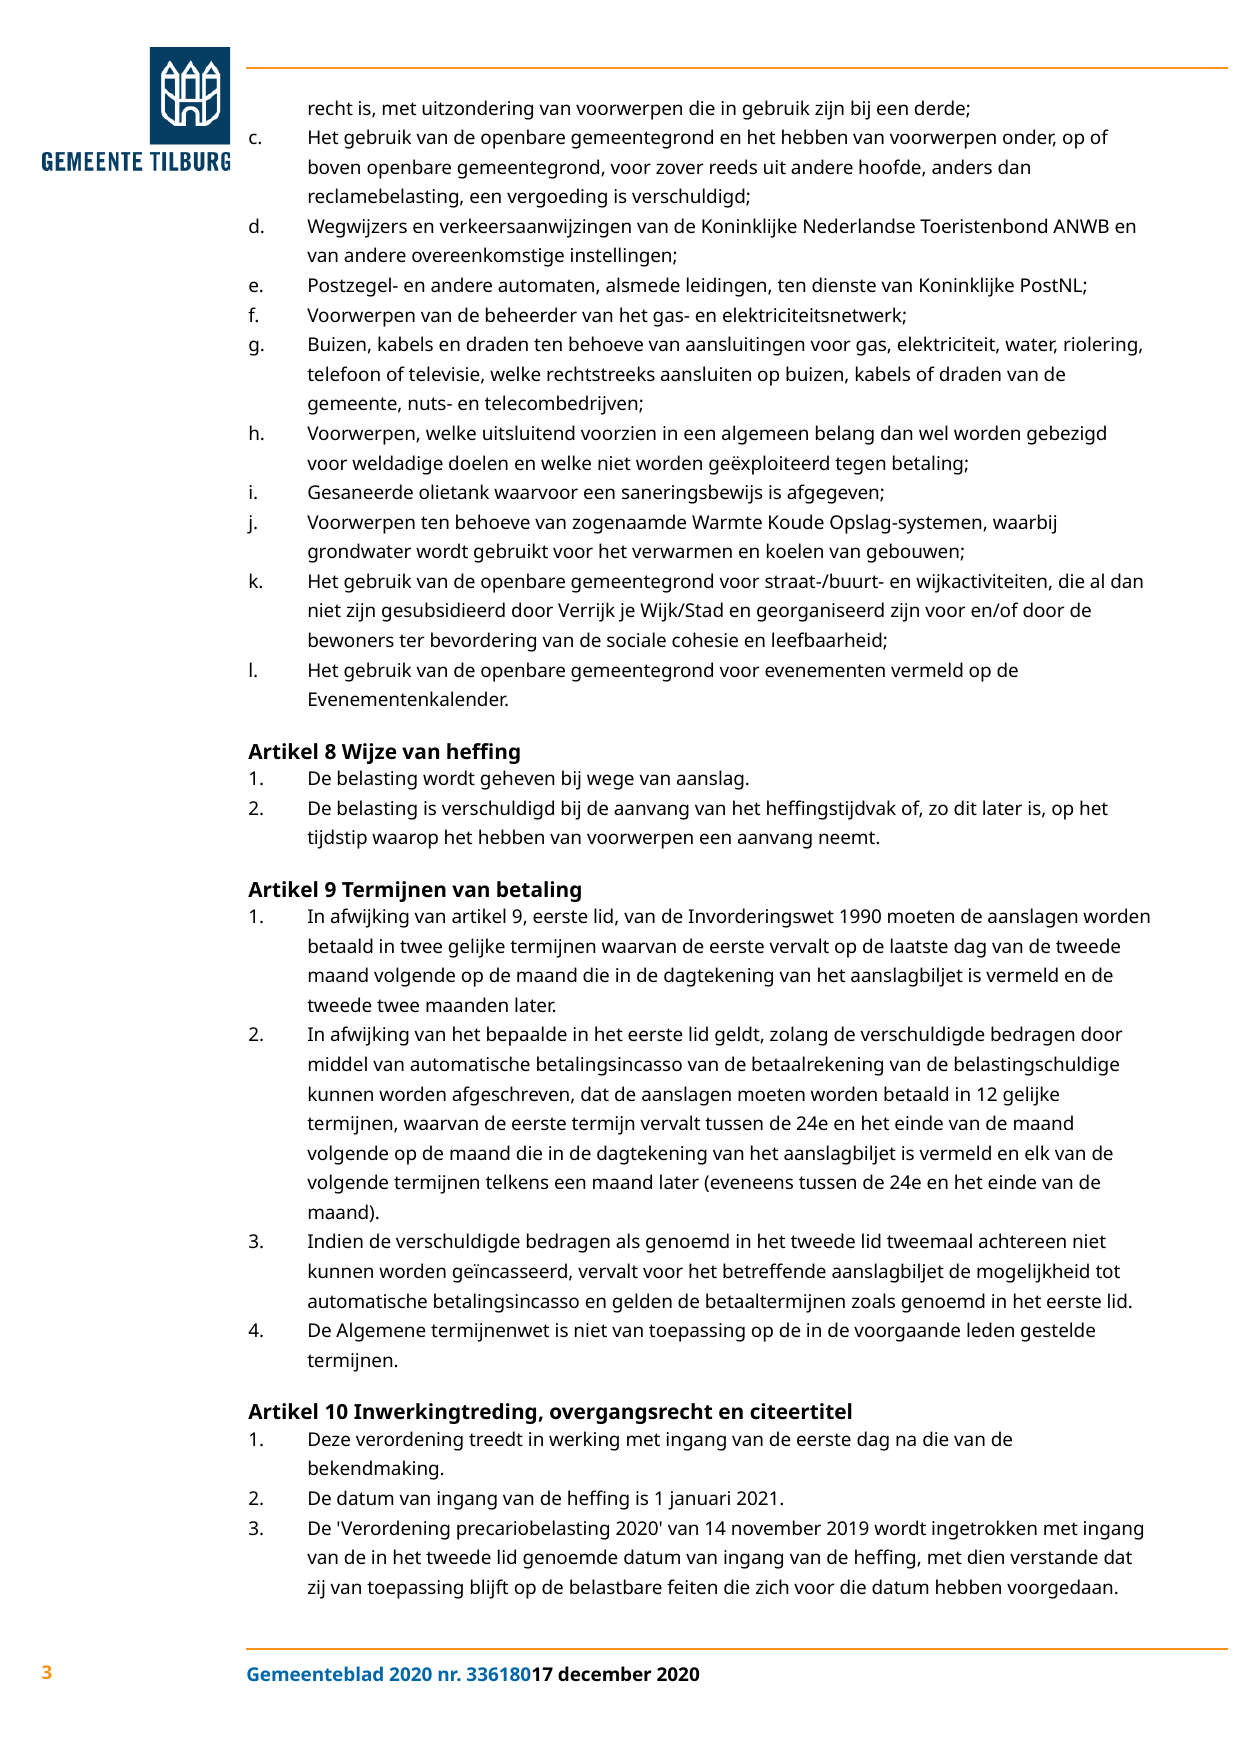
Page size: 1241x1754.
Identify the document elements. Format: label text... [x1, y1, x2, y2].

list De belasting wordt geheven bij wege van aanslag. [248, 765, 1152, 791]
list Buizen, kabels en draden ten behoeve van aansluitingen voor gas, elektriciteit, water, riolering, telefoon of televisie, welke rechtstreeks aansluiten op buizen, kabels of draden van de gemeente, nuts- en telecombedrijven; [248, 331, 1152, 416]
list Indien de verschuldigde bedragen als genoemd in het tweede lid tweemaal achtereen niet kunnen worden geïncasseerd, vervalt voor het betreffende aanslagbiljet de mogelijkheid tot automatische betalingsincasso en gelden de betaaltermijnen zoals genoemd in het eerste lid. [248, 1229, 1152, 1314]
list Het gebruik van de openbare gemeentegrond voor straat-/buurt- en wijkactiviteiten, die al dan niet zijn gesubsidieerd door Verrijk je Wijk/Stad en georganiseerd zijn voor en/of door de bewoners ter bevordering van de sociale cohesie en leefbaarheid; [248, 568, 1152, 653]
list Wegwijzers en verkeersaanwijzingen van de Koninklijke Nederlandse Toeristenbond ANWB en van andere overeenkomstige instellingen; [248, 213, 1152, 268]
picture [41, 47, 231, 172]
list Deze verordening treedt in werking met ingang van de eerste dag na die van de bekendmaking. [248, 1426, 1152, 1481]
list In afwijking van artikel 9, eerste lid, van de Invorderingswet 1990 moeten de aanslagen worden betaald in twee gelijke termijnen waarvan de eerste vervalt op de laatste dag van de tweede maand volgende op de maand die in de dagtekening van het aanslagbiljet is vermeld en de tweede twee maanden later. [248, 903, 1152, 1018]
list Voorwerpen, welke uitsluitend voorzien in een algemeen belang dan wel worden gebezigd voor weldadige doelen en welke niet worden geëxploiteerd tegen betaling; [248, 420, 1152, 476]
list De datum van ingang van de heffing is 1 januari 2021. [248, 1485, 1152, 1511]
list De 'Verordening precariobelasting 2020' van 14 november 2019 wordt ingetrokken met ingang van de in het tweede lid genoemde datum van ingang van de heffing, met dien verstande dat zij van toepassing blijft op de belastbare feiten die zich voor die datum hebben voorgedaan. [248, 1515, 1152, 1599]
list Het gebruik van de openbare gemeentegrond en het hebben van voorwerpen onder, op of boven openbare gemeentegrond, voor zover reeds uit andere hoofde, anders dan reclamebelasting, een vergoeding is verschuldigd; [248, 124, 1152, 209]
list recht is, met uitzondering van voorwerpen die in gebruik zijn bij een derde; [248, 95, 1152, 121]
text Artikel 9 Termijnen van betaling [248, 875, 1152, 903]
list De belasting is verschuldigd bij de aanvang van het heffingstijdvak of, zo dit later is, op het tijdstip waarop het hebben van voorwerpen een aanvang neemt. [248, 795, 1152, 850]
list Voorwerpen ten behoeve van zogenaamde Warmte Koude Opslag-systemen, waarbij grondwater wordt gebruikt voor het verwarmen en koelen van gebouwen; [248, 509, 1152, 564]
text Artikel 10 Inwerkingtreding, overgangsrecht en citeertitel [248, 1397, 1152, 1426]
list Voorwerpen van de beheerder van het gas- en elektriciteitsnetwerk; [248, 302, 1152, 328]
list Postzegel- en andere automaten, alsmede leidingen, ten dienste van Koninklijke PostNL; [248, 272, 1152, 298]
list Het gebruik van de openbare gemeentegrond voor evenementen vermeld op de Evenementenkalender. [248, 657, 1152, 712]
list In afwijking van het bepaalde in het eerste lid geldt, zolang de verschuldigde bedragen door middel van automatische betalingsincasso van de betaalrekening van de belastingschuldige kunnen worden afgeschreven, dat de aanslagen moeten worden betaald in 12 gelijke termijnen, waarvan de eerste termijn vervalt tussen de 24e en het einde van de maand volgende op de maand die in de dagtekening van het aanslagbiljet is vermeld en elk van de volgende termijnen telkens een maand later (eveneens tussen de 24e en het einde van de maand). [248, 1022, 1152, 1225]
text Artikel 8 Wijze van heffing [248, 737, 1152, 765]
list Gesaneerde olietank waarvoor een saneringsbewijs is afgegeven; [248, 479, 1152, 505]
list De Algemene termijnenwet is niet van toepassing op de in de voorgaande leden gestelde termijnen. [248, 1317, 1152, 1373]
